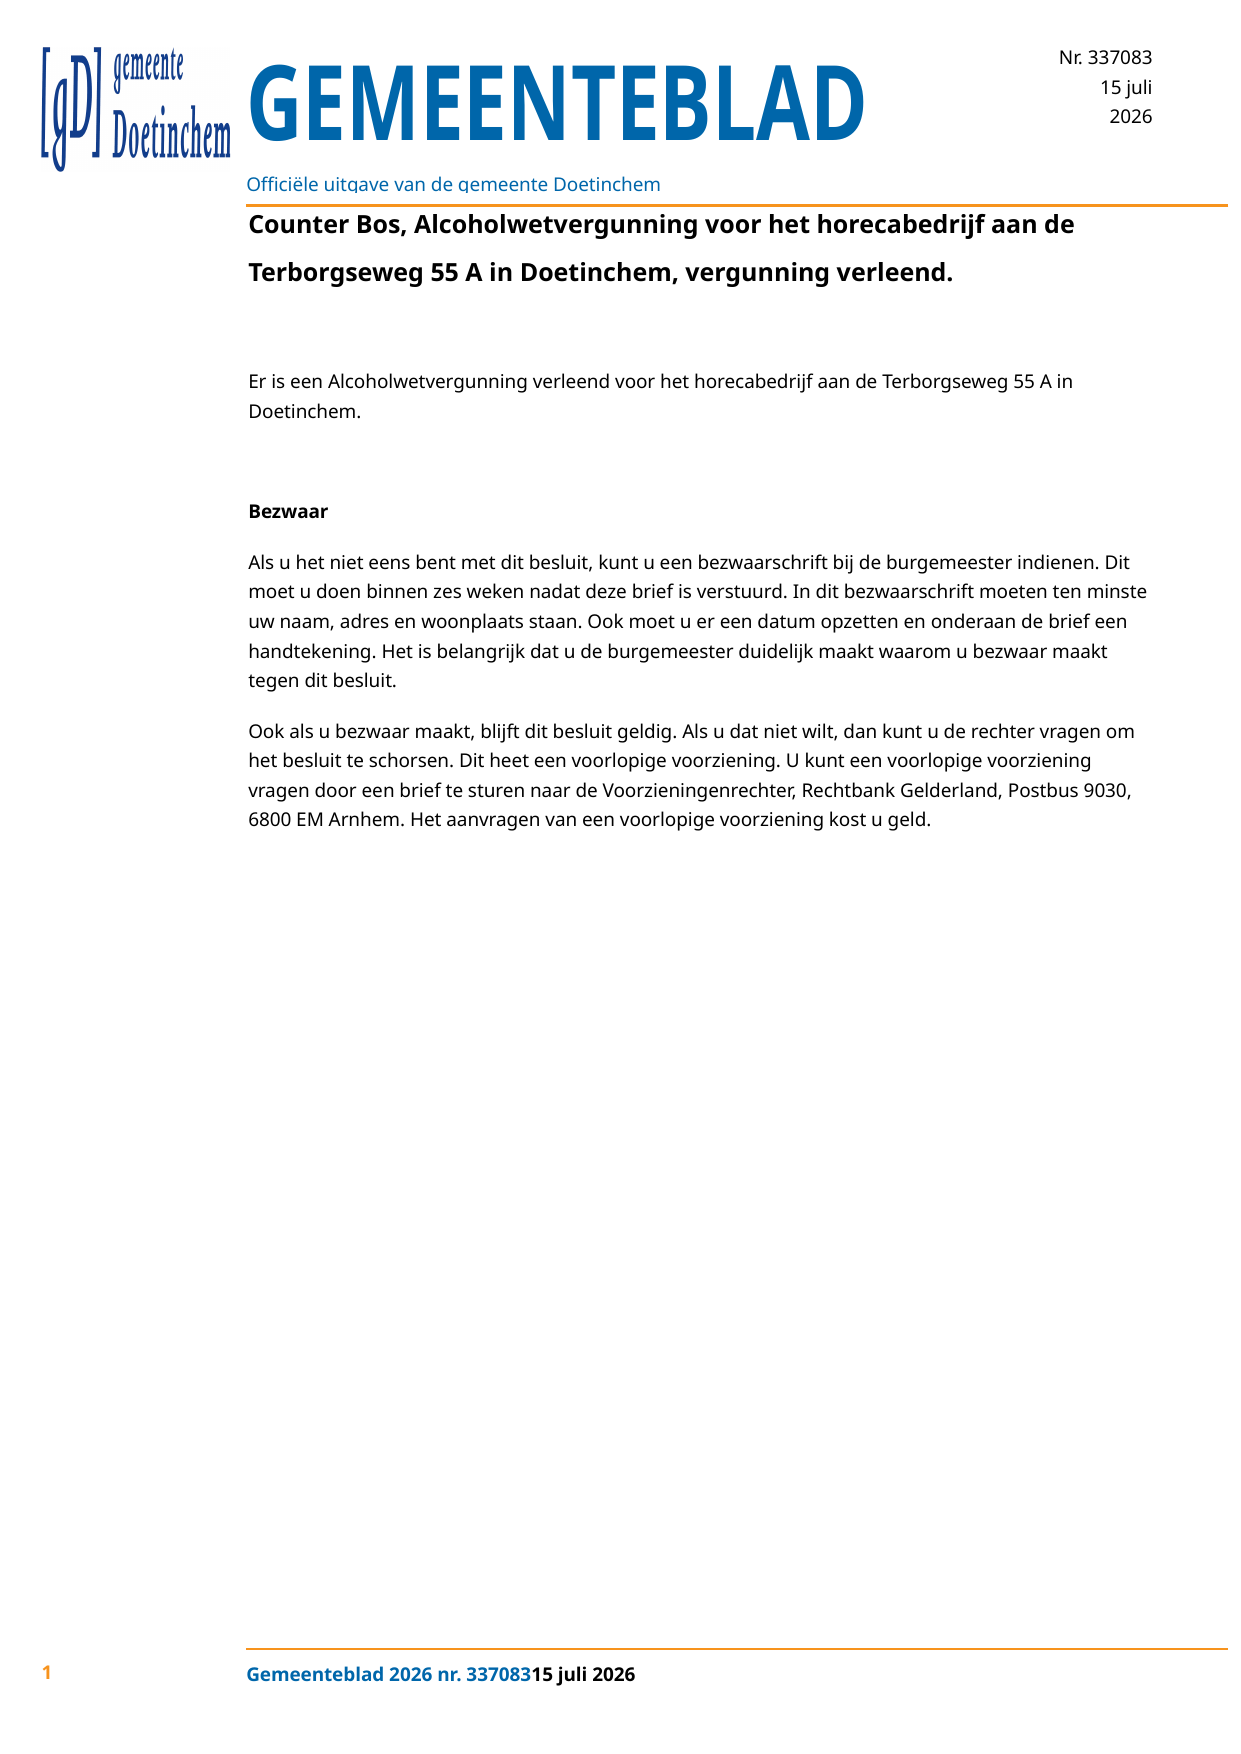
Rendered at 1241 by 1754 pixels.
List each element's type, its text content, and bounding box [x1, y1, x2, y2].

text Er is een Alcoholwetvergunning verleend voor het horecabedrijf aan de Terborgseweg 55 A in Doetinchem. [248, 368, 1152, 424]
text Als u het niet eens bent met dit besluit, kunt u een bezwaarschrift bij de burgemeester indienen. Dit moet u doen binnen zes weken nadat deze brief is verstuurd. In dit bezwaarschrift moeten ten minste uw naam, adres en woonplaats staan. Ook moet u er een datum opzetten en onderaan de brief een handtekening. Het is belangrijk dat u de burgemeester duidelijk maakt waarom u bezwaar maakt tegen dit besluit. [248, 549, 1152, 693]
picture [41, 47, 231, 172]
text Counter Bos, Alcoholwetvergunning voor het horecabedrijf aan de Terborgseweg 55 A in Doetinchem, vergunning verleend. [248, 207, 1152, 288]
text Bezwaar [248, 499, 1152, 524]
text Ook als u bezwaar maakt, blijft dit besluit geldig. Als u dat niet wilt, dan kunt u de rechter vragen om het besluit te schorsen. Dit heet een voorlopige voorziening. U kunt een voorlopige voorziening vragen door een brief te sturen naar de Voorzieningenrechter, Rechtbank Gelderland, Postbus 9030, 6800 EM Arnhem. Het aanvragen van een voorlopige voorziening kost u geld. [248, 718, 1152, 832]
